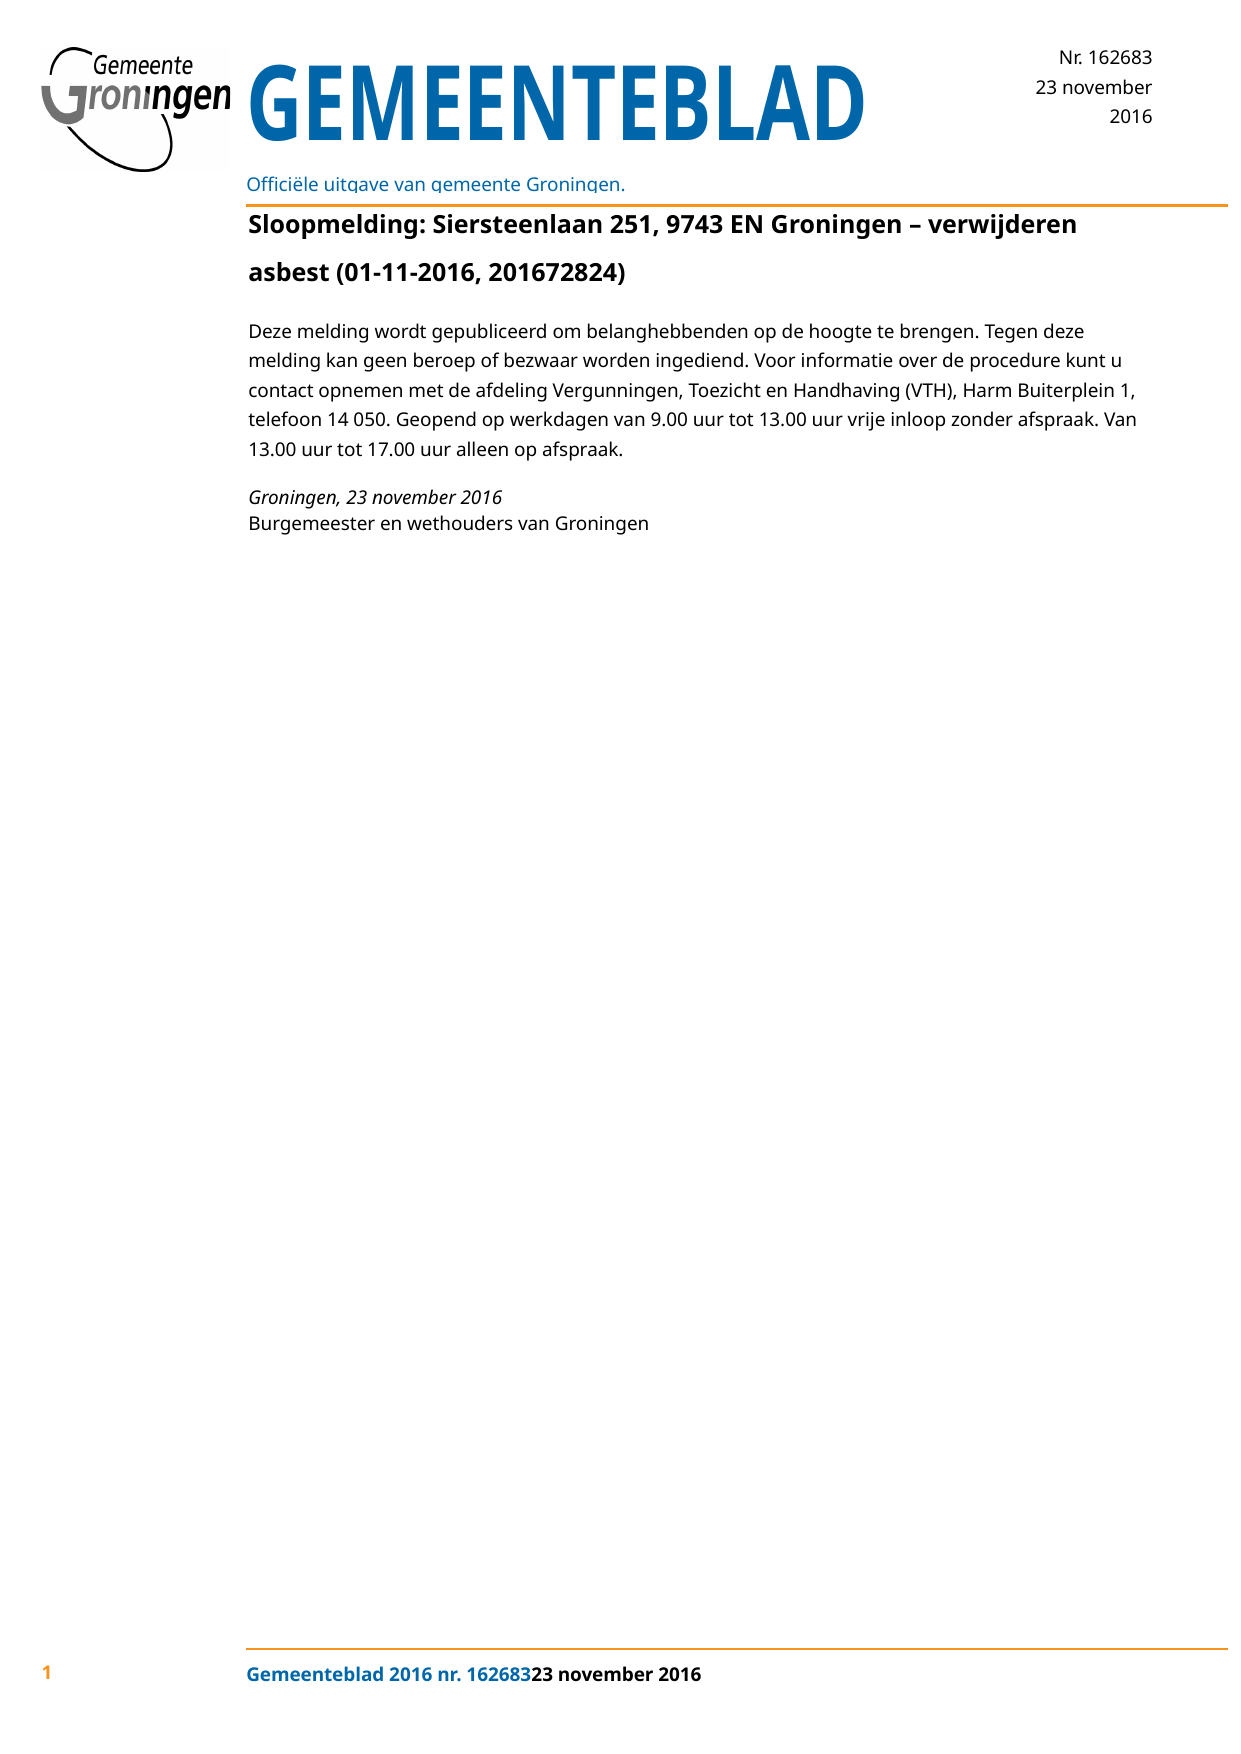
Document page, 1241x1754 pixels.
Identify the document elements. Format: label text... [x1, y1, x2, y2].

text Sloopmelding: Siersteenlaan 251, 9743 EN Groningen – verwijderen asbest (01-11-2016, 201672824) [248, 207, 1152, 288]
picture [41, 47, 231, 172]
text Burgemeester en wethouders van Groningen [248, 510, 1152, 536]
text Groningen, 23 november 2016 [248, 484, 1152, 510]
text Deze melding wordt gepubliceerd om belanghebbenden op de hoogte te brengen. Tegen deze melding kan geen beroep of bezwaar worden ingediend. Voor informatie over de procedure kunt u contact opnemen met de afdeling Vergunningen, Toezicht en Handhaving (VTH), Harm Buiterplein 1, telefoon 14 050. Geopend op werkdagen van 9.00 uur tot 13.00 uur vrije inloop zonder afspraak. Van 13.00 uur tot 17.00 uur alleen op afspraak. [248, 318, 1152, 462]
